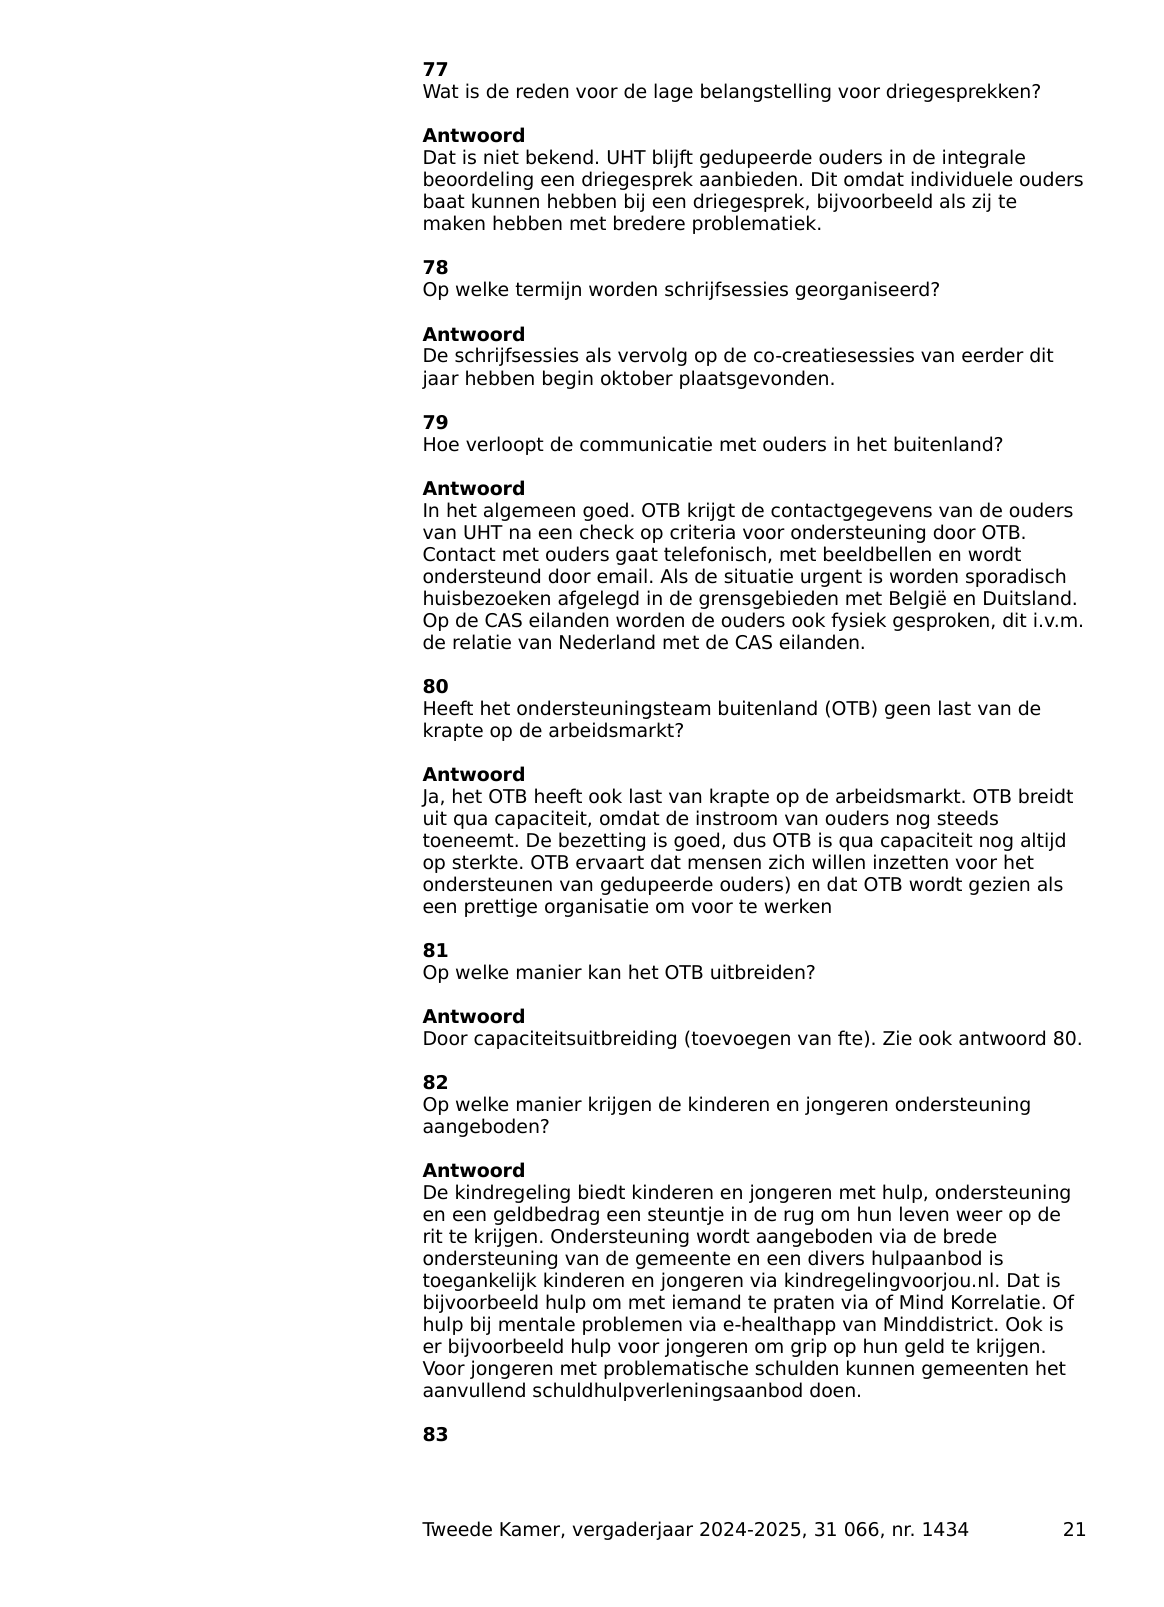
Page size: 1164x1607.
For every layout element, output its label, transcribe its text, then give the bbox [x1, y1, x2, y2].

text 78 [422, 257, 1087, 279]
text 82 [422, 1072, 1087, 1094]
text 79 [422, 412, 1087, 433]
text Antwoord [422, 1160, 1087, 1182]
text Antwoord [422, 125, 1087, 147]
text De schrijfsessies als vervolg op de co-creatiesessies van eerder dit jaar hebben begin oktober plaatsgevonden. [422, 345, 1087, 389]
text Antwoord [422, 764, 1087, 786]
text Ja, het OTB heeft ook last van krapte op de arbeidsmarkt. OTB breidt uit qua capaciteit, omdat de instroom van ouders nog steeds toeneemt. De bezetting is goed, dus OTB is qua capaciteit nog altijd op sterkte. OTB ervaart dat mensen zich willen inzetten voor het ondersteunen van gedupeerde ouders) en dat OTB wordt gezien als een prettige organisatie om voor te werken [422, 786, 1087, 918]
text Wat is de reden voor de lage belangstelling voor driegesprekken? [422, 81, 1087, 103]
text Antwoord [422, 478, 1087, 500]
text 77 [422, 59, 1087, 81]
text 83 [422, 1424, 1087, 1446]
text Antwoord [422, 323, 1087, 345]
text 80 [422, 676, 1087, 698]
text Op welke manier kan het OTB uitbreiden? [422, 962, 1087, 984]
text In het algemeen goed. OTB krijgt de contactgegevens van de ouders van UHT na een check op criteria voor ondersteuning door OTB. Contact met ouders gaat telefonisch, met beeldbellen en wordt ondersteund door email. Als de situatie urgent is worden sporadisch huisbezoeken afgelegd in de grensgebieden met België en Duitsland. Op de CAS eilanden worden de ouders ook fysiek gesproken, dit i.v.m. de relatie van Nederland met de CAS eilanden. [422, 500, 1087, 653]
text Dat is niet bekend. UHT blijft gedupeerde ouders in de integrale beoordeling een driegesprek aanbieden. Dit omdat individuele ouders baat kunnen hebben bij een driegesprek, bijvoorbeeld als zij te maken hebben met bredere problematiek. [422, 147, 1087, 235]
text Hoe verloopt de communicatie met ouders in het buitenland? [422, 433, 1087, 456]
text 81 [422, 940, 1087, 962]
text Antwoord [422, 1006, 1087, 1028]
text De kindregeling biedt kinderen en jongeren met hulp, ondersteuning en een geldbedrag een steuntje in de rug om hun leven weer op de rit te krijgen. Ondersteuning wordt aangeboden via de brede ondersteuning van de gemeente en een divers hulpaanbod is toegankelijk kinderen en jongeren via kindregelingvoorjou.nl. Dat is bijvoorbeeld hulp om met iemand te praten via of Mind Korrelatie. Of hulp bij mentale problemen via e-healthapp van Minddistrict. Ook is er bijvoorbeeld hulp voor jongeren om grip op hun geld te krijgen. Voor jongeren met problematische schulden kunnen gemeenten het aanvullend schuldhulpverleningsaanbod doen. [422, 1182, 1087, 1402]
text Op welke manier krijgen de kinderen en jongeren ondersteuning aangeboden? [422, 1094, 1087, 1138]
text Heeft het ondersteuningsteam buitenland (OTB) geen last van de krapte op de arbeidsmarkt? [422, 698, 1087, 742]
text Door capaciteitsuitbreiding (toevoegen van fte). Zie ook antwoord 80. [422, 1028, 1087, 1050]
text Op welke termijn worden schrijfsessies georganiseerd? [422, 279, 1087, 301]
